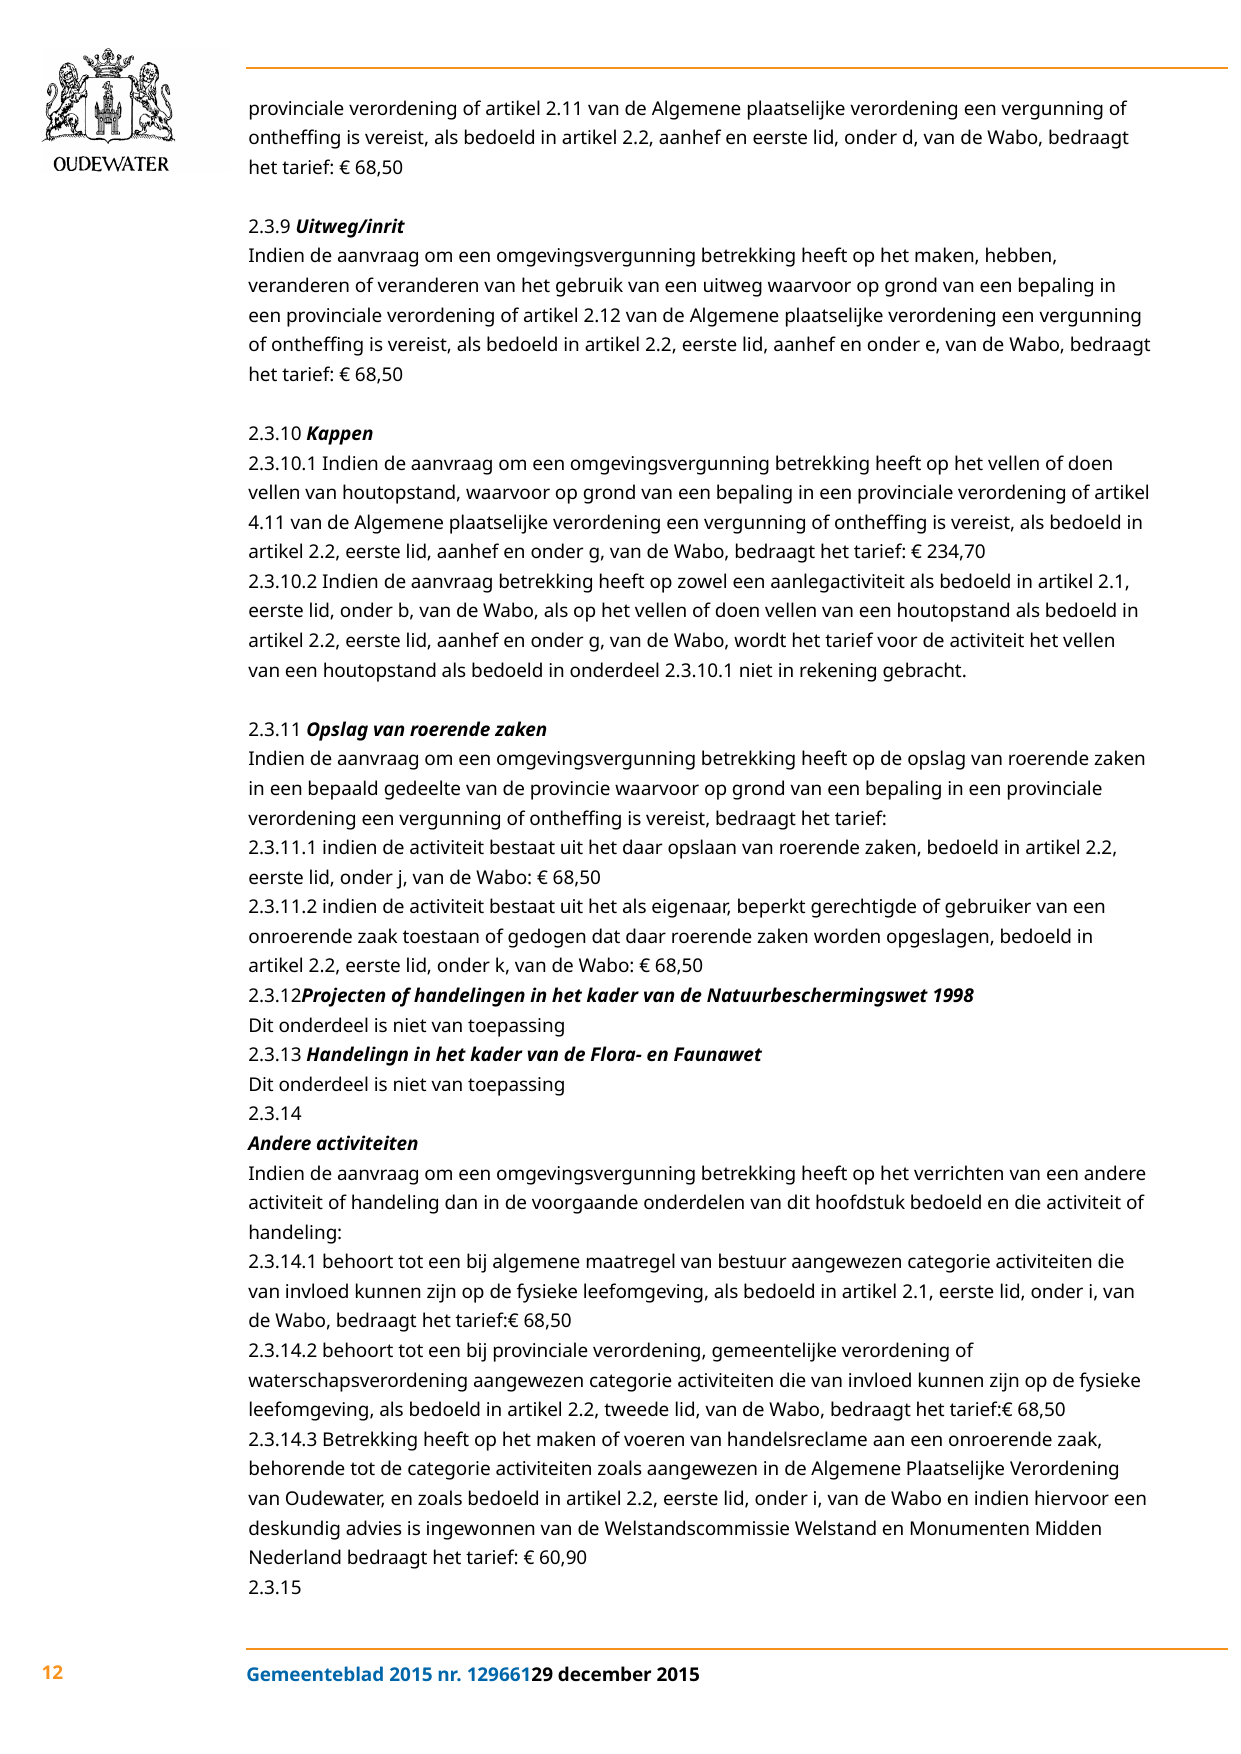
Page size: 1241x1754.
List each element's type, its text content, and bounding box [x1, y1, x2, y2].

text 2.3.14 [248, 1101, 1152, 1126]
text 2.3.13 Handelingn in het kader van de Flora- en Faunawet [248, 1041, 1152, 1067]
text Dit onderdeel is niet van toepassing [248, 1071, 1152, 1097]
text Dit onderdeel is niet van toepassing [248, 1012, 1152, 1038]
text Indien de aanvraag om een omgevingsvergunning betrekking heeft op de opslag van roerende zaken in een bepaald gedeelte van de provincie waarvoor op grond van een bepaling in een provinciale verordening een vergunning of ontheffing is vereist, bedraagt het tarief: [248, 746, 1152, 831]
text Indien de aanvraag om een omgevingsvergunning betrekking heeft op het verrichten van een andere activiteit of handeling dan in de voorgaande onderdelen van dit hoofdstuk bedoeld en die activiteit of handeling: [248, 1160, 1152, 1245]
picture [41, 47, 231, 172]
text Andere activiteiten [248, 1130, 1152, 1156]
text 2.3.10.2 Indien de aanvraag betrekking heeft op zowel een aanlegactiviteit als bedoeld in artikel 2.1, eerste lid, onder b, van de Wabo, als op het vellen of doen vellen van een houtopstand als bedoeld in artikel 2.2, eerste lid, aanhef en onder g, van de Wabo, wordt het tarief voor de activiteit het vellen van een houtopstand als bedoeld in onderdeel 2.3.10.1 niet in rekening gebracht. [248, 568, 1152, 683]
text 2.3.14.3 Betrekking heeft op het maken of voeren van handelsreclame aan een onroerende zaak, behorende tot de categorie activiteiten zoals aangewezen in de Algemene Plaatselijke Verordening van Oudewater, en zoals bedoeld in artikel 2.2, eerste lid, onder i, van de Wabo en indien hiervoor een deskundig advies is ingewonnen van de Welstandscommissie Welstand en Monumenten Midden Nederland bedraagt het tarief: € 60,90 [248, 1426, 1152, 1570]
text Indien de aanvraag om een omgevingsvergunning betrekking heeft op het maken, hebben, veranderen of veranderen van het gebruik van een uitweg waarvoor op grond van een bepaling in een provinciale verordening of artikel 2.12 van de Algemene plaatselijke verordening een vergunning of ontheffing is vereist, als bedoeld in artikel 2.2, eerste lid, aanhef en onder e, van de Wabo, bedraagt het tarief: € 68,50 [248, 243, 1152, 387]
text 2.3.15 [248, 1574, 1152, 1600]
text 2.3.12Projecten of handelingen in het kader van de Natuurbeschermingswet 1998 [248, 982, 1152, 1008]
text 2.3.11.2 indien de activiteit bestaat uit het als eigenaar, beperkt gerechtigde of gebruiker van een onroerende zaak toestaan of gedogen dat daar roerende zaken worden opgeslagen, bedoeld in artikel 2.2, eerste lid, onder k, van de Wabo: € 68,50 [248, 893, 1152, 978]
text 2.3.11 Opslag van roerende zaken [248, 716, 1152, 742]
text 2.3.11.1 indien de activiteit bestaat uit het daar opslaan van roerende zaken, bedoeld in artikel 2.2, eerste lid, onder j, van de Wabo: € 68,50 [248, 834, 1152, 890]
text 2.3.9 Uitweg/inrit [248, 213, 1152, 239]
text 2.3.14.2 behoort tot een bij provinciale verordening, gemeentelijke verordening of waterschapsverordening aangewezen categorie activiteiten die van invloed kunnen zijn op de fysieke leefomgeving, als bedoeld in artikel 2.2, tweede lid, van de Wabo, bedraagt het tarief:€ 68,50 [248, 1337, 1152, 1422]
text 2.3.10.1 Indien de aanvraag om een omgevingsvergunning betrekking heeft op het vellen of doen vellen van houtopstand, waarvoor op grond van een bepaling in een provinciale verordening of artikel 4.11 van de Algemene plaatselijke verordening een vergunning of ontheffing is vereist, als bedoeld in artikel 2.2, eerste lid, aanhef en onder g, van de Wabo, bedraagt het tarief: € 234,70 [248, 450, 1152, 564]
text 2.3.10 Kappen [248, 420, 1152, 446]
text provinciale verordening of artikel 2.11 van de Algemene plaatselijke verordening een vergunning of ontheffing is vereist, als bedoeld in artikel 2.2, aanhef en eerste lid, onder d, van de Wabo, bedraagt het tarief: € 68,50 [248, 95, 1152, 180]
text 2.3.14.1 behoort tot een bij algemene maatregel van bestuur aangewezen categorie activiteiten die van invloed kunnen zijn op de fysieke leefomgeving, als bedoeld in artikel 2.1, eerste lid, onder i, van de Wabo, bedraagt het tarief:€ 68,50 [248, 1248, 1152, 1333]
